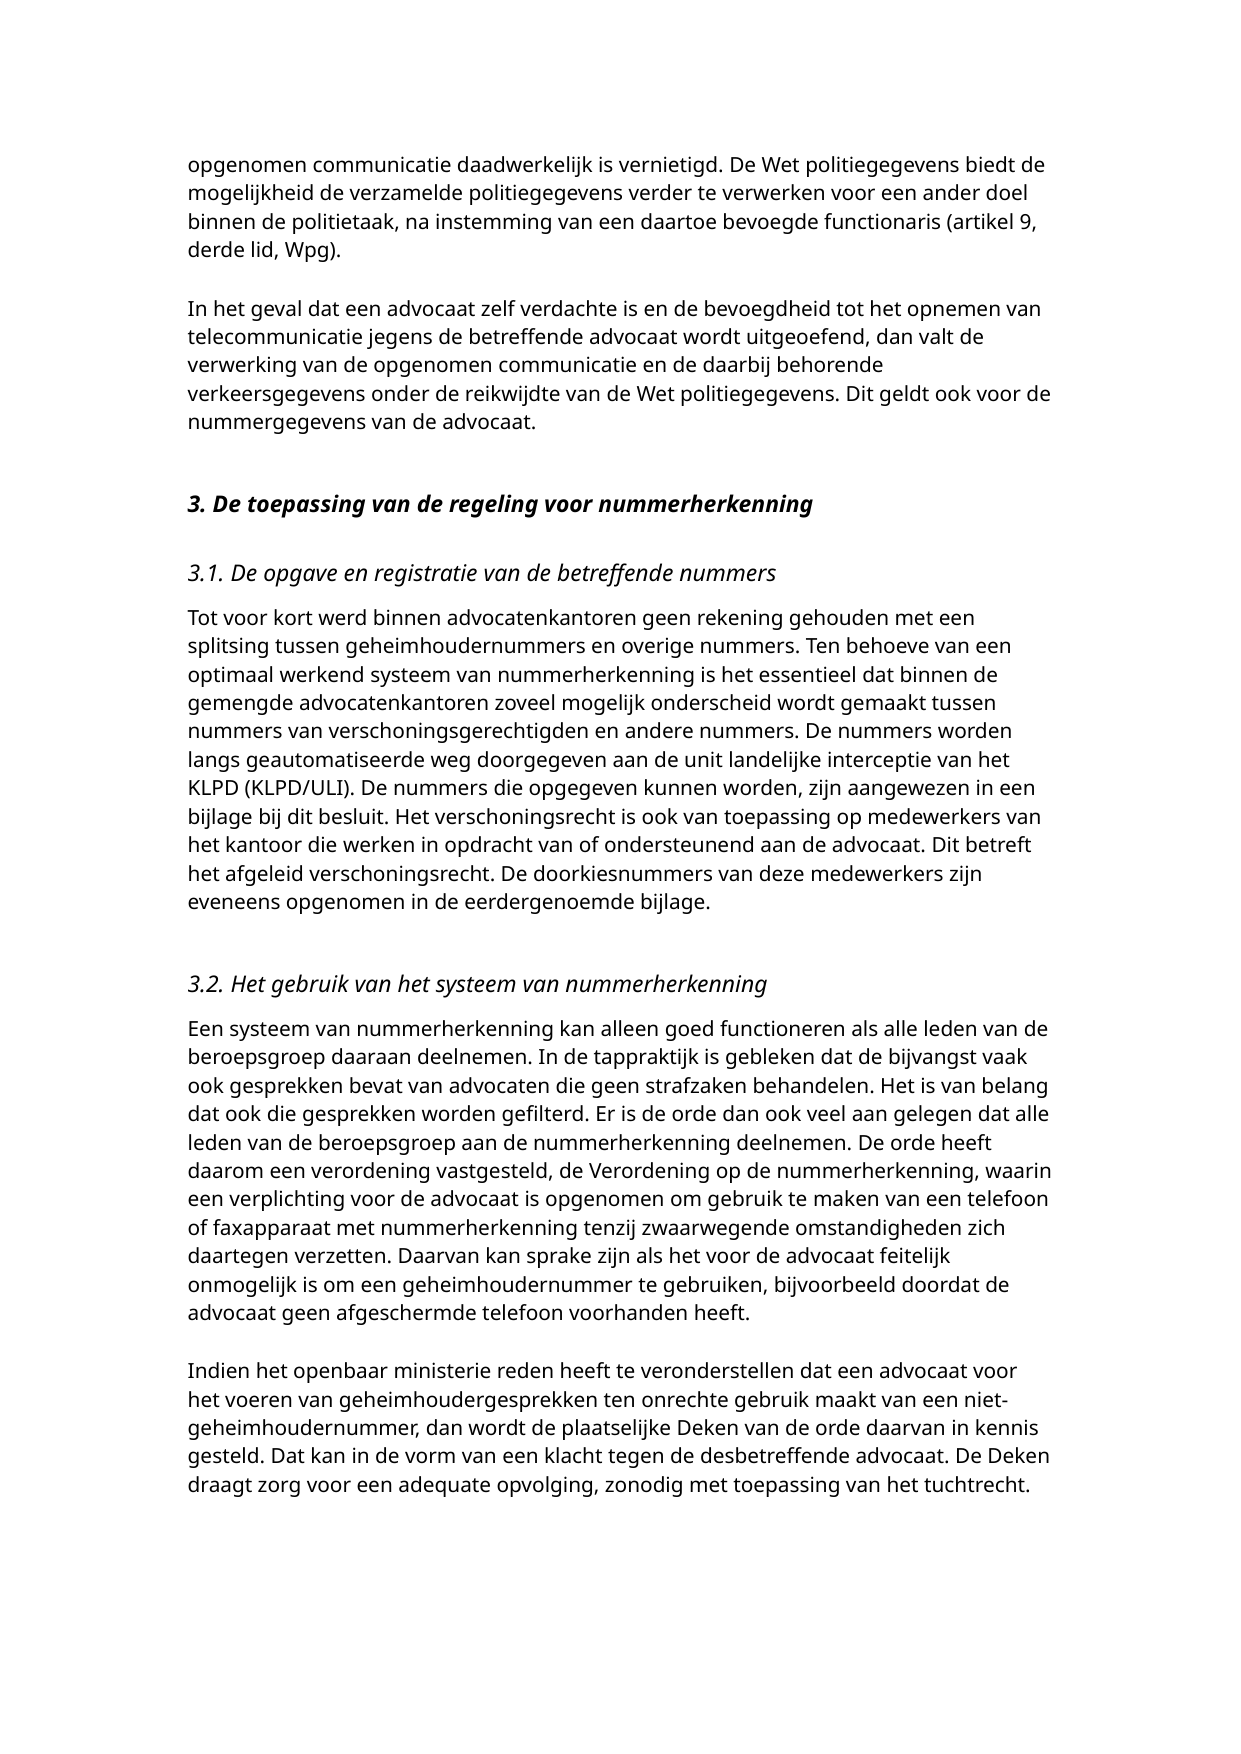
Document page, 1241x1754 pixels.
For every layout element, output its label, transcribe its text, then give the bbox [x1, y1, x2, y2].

text opgenomen communicatie daadwerkelijk is vernietigd. De Wet politiegegevens biedt de mogelijkheid de verzamelde politiegegevens verder te verwerken voor een ander doel binnen de politietaak, na instemming van een daartoe bevoegde functionaris (artikel 9, derde lid, Wpg). [187, 150, 1053, 264]
subtitle 3.2. Het gebruik van het systeem van nummerherkenning [187, 968, 1053, 999]
text In het geval dat een advocaat zelf verdachte is en de bevoegdheid tot het opnemen van telecommunicatie jegens de betreffende advocaat wordt uitgeoefend, dan valt de verwerking van de opgenomen communicatie en de daarbij behorende verkeersgegevens onder de reikwijdte van de Wet politiegegevens. Dit geldt ook voor de nummergegevens van de advocaat. [187, 294, 1053, 436]
text Een systeem van nummerherkenning kan alleen goed functioneren als alle leden van de beroepsgroep daaraan deelnemen. In de tappraktijk is gebleken dat de bijvangst vaak ook gesprekken bevat van advocaten die geen strafzaken behandelen. Het is van belang dat ook die gesprekken worden gefilterd. Er is de orde dan ook veel aan gelegen dat alle leden van de beroepsgroep aan de nummerherkenning deelnemen. De orde heeft daarom een verordening vastgesteld, de Verordening op de nummerherkenning, waarin een verplichting voor de advocaat is opgenomen om gebruik te maken van een telefoon of faxapparaat met nummerherkenning tenzij zwaarwegende omstandigheden zich daartegen verzetten. Daarvan kan sprake zijn als het voor de advocaat feitelijk onmogelijk is om een geheimhoudernummer te gebruiken, bijvoorbeeld doordat de advocaat geen afgeschermde telefoon voorhanden heeft. [187, 1014, 1053, 1327]
text Indien het openbaar ministerie reden heeft te veronderstellen dat een advocaat voor het voeren van geheimhoudergesprekken ten onrechte gebruik maakt van een niet-geheimhoudernummer, dan wordt de plaatselijke Deken van de orde daarvan in kennis gesteld. Dat kan in de vorm van een klacht tegen de desbetreffende advocaat. De Deken draagt zorg voor een adequate opvolging, zonodig met toepassing van het tuchtrecht. [187, 1356, 1053, 1498]
text Tot voor kort werd binnen advocatenkantoren geen rekening gehouden met een splitsing tussen geheimhoudernummers en overige nummers. Ten behoeve van een optimaal werkend systeem van nummerherkenning is het essentieel dat binnen de gemengde advocatenkantoren zoveel mogelijk onderscheid wordt gemaakt tussen nummers van verschoningsgerechtigden en andere nummers. De nummers worden langs geautomatiseerde weg doorgegeven aan de unit landelijke interceptie van het KLPD (KLPD/ULI). De nummers die opgegeven kunnen worden, zijn aangewezen in een bijlage bij dit besluit. Het verschoningsrecht is ook van toepassing op medewerkers van het kantoor die werken in opdracht van of ondersteunend aan de advocaat. Dit betreft het afgeleid verschoningsrecht. De doorkiesnummers van deze medewerkers zijn eveneens opgenomen in de eerdergenoemde bijlage. [187, 603, 1053, 916]
subtitle 3. De toepassing van de regeling voor nummerherkenning [187, 488, 1053, 519]
subtitle 3.1. De opgave en registratie van de betreffende nummers [187, 557, 1053, 588]
